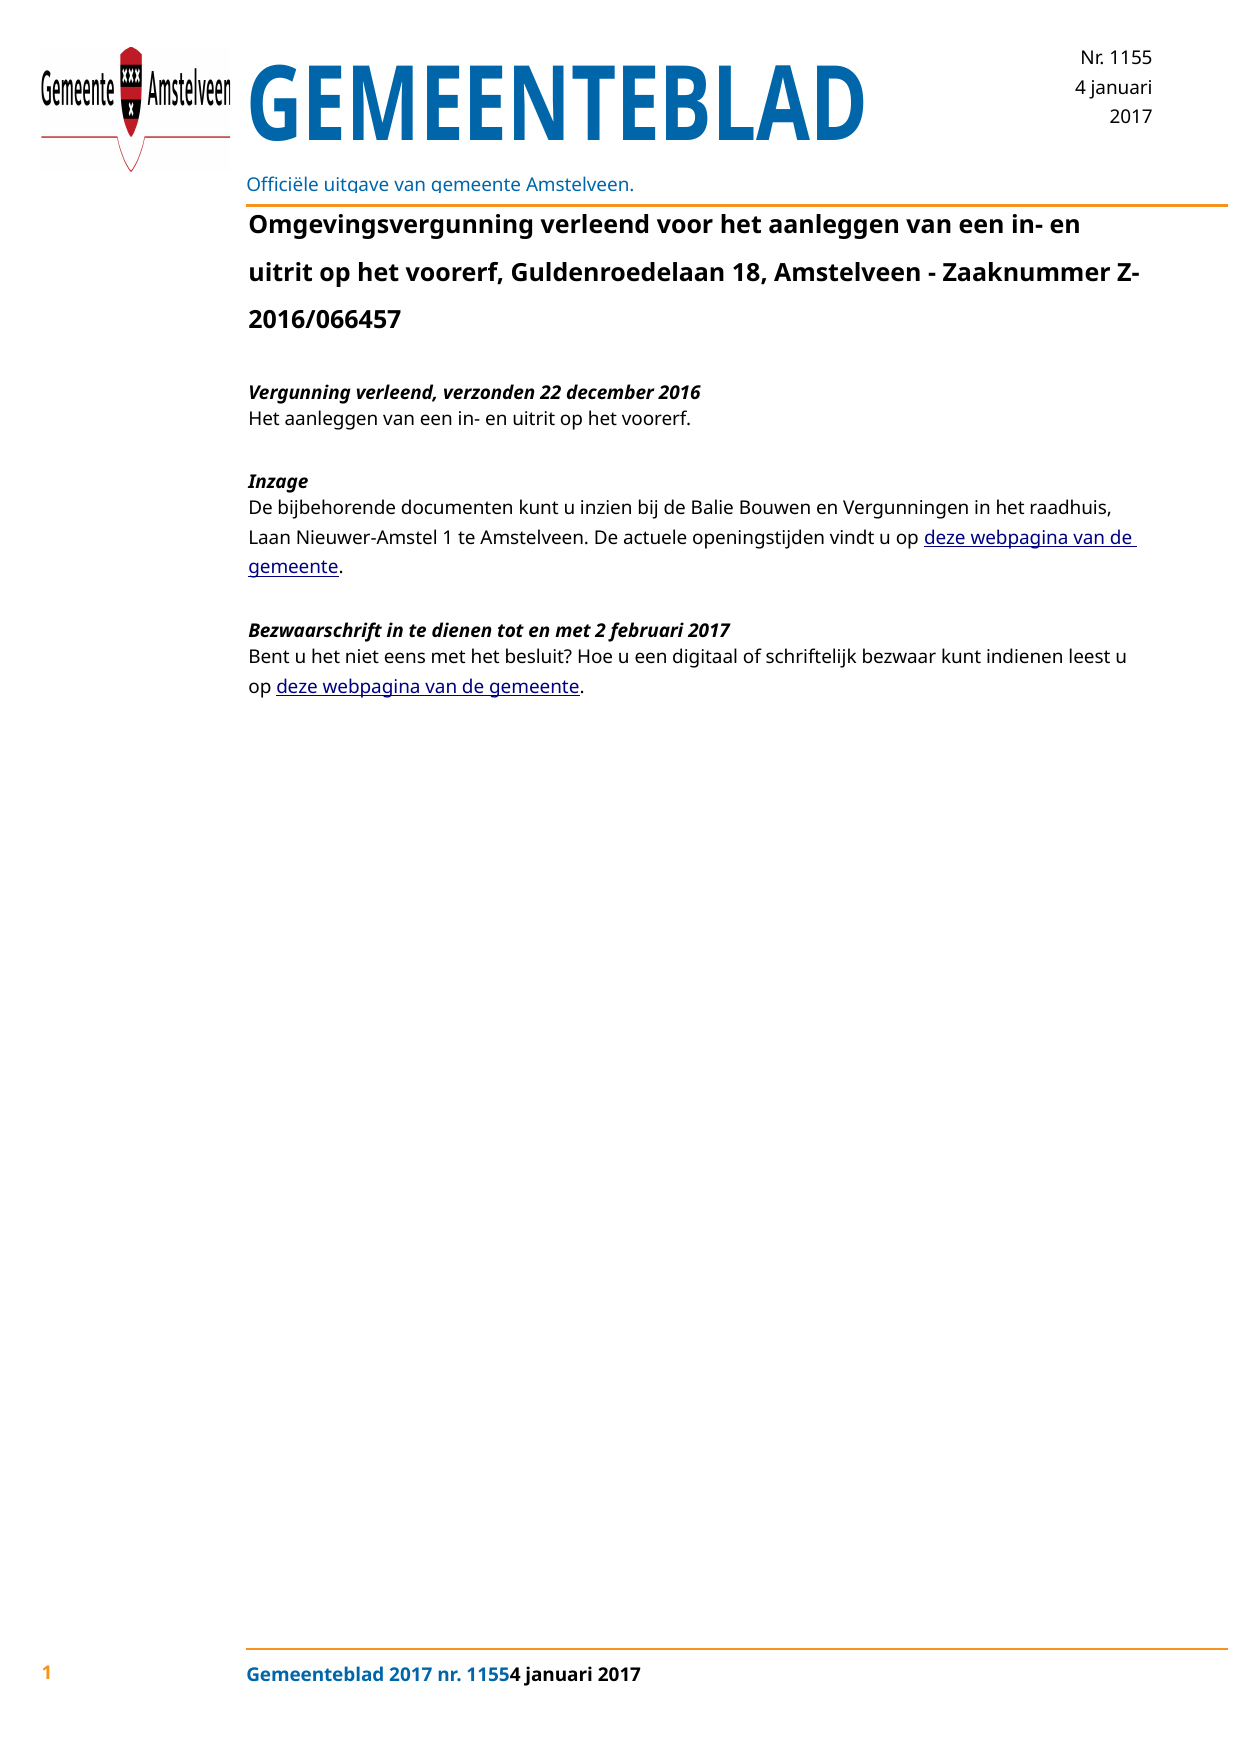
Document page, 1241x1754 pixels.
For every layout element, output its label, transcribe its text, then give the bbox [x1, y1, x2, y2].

text Bent u het niet eens met het besluit? Hoe u een digitaal of schriftelijk bezwaar kunt indienen leest u op deze webpagina van de gemeente. [248, 643, 1152, 699]
text Vergunning verleend, verzonden 22 december 2016 [248, 379, 1152, 405]
text Bezwaarschrift in te dienen tot en met 2 februari 2017 [248, 618, 1152, 643]
text De bijbehorende documenten kunt u inzien bij de Balie Bouwen en Vergunningen in het raadhuis, Laan Nieuwer-Amstel 1 te Amstelveen. De actuele openingstijden vindt u op deze webpagina van de gemeente. [248, 494, 1152, 579]
text Omgevingsvergunning verleend voor het aanleggen van een in- en uitrit op het voorerf, Guldenroedelaan 18, Amstelveen - Zaaknummer Z-2016/066457 [248, 207, 1152, 336]
text Het aanleggen van een in- en uitrit op het voorerf. [248, 405, 1152, 431]
text Inzage [248, 469, 1152, 494]
picture [41, 47, 231, 172]
